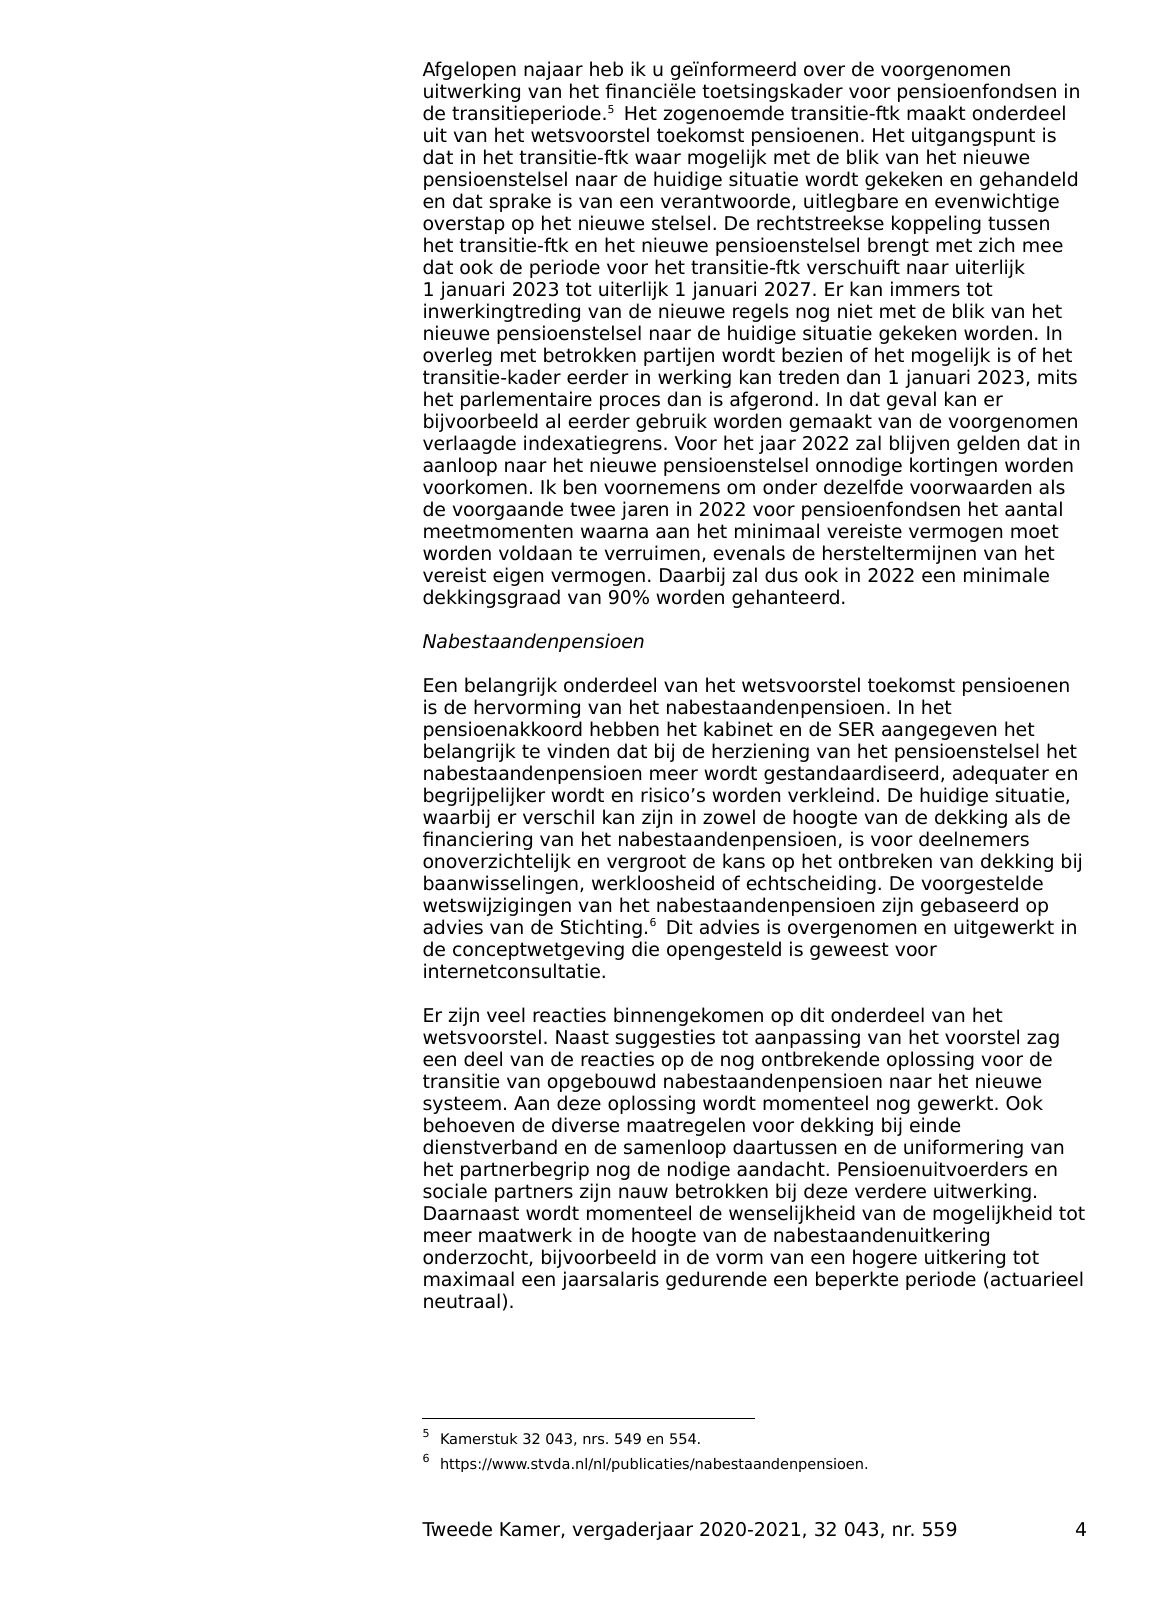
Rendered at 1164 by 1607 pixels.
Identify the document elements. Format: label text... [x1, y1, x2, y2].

text Er zijn veel reacties binnengekomen op dit onderdeel van het wetsvoorstel. Naast suggesties tot aanpassing van het voorstel zag een deel van de reacties op de nog ontbrekende oplossing voor de transitie van opgebouwd nabestaandenpensioen naar het nieuwe systeem. Aan deze oplossing wordt momenteel nog gewerkt. Ook behoeven de diverse maatregelen voor dekking bij einde dienstverband en de samenloop daartussen en de uniformering van het partnerbegrip nog de nodige aandacht. Pensioenuitvoerders en sociale partners zijn nauw betrokken bij deze verdere uitwerking. [422, 1005, 1087, 1203]
text Daarnaast wordt momenteel de wenselijkheid van de mogelijkheid tot meer maatwerk in de hoogte van de nabestaandenuitkering onderzocht, bijvoorbeeld in de vorm van een hogere uitkering tot maximaal een jaarsalaris gedurende een beperkte periode (actuarieel neutraal). [422, 1203, 1087, 1312]
subtitle Nabestaandenpensioen [422, 631, 1087, 653]
text https://www.stvda.nl/nl/publicaties/nabestaandenpensioen. [422, 1452, 1087, 1474]
text Afgelopen najaar heb ik u geïnformeerd over de voorgenomen uitwerking van het financiële toetsingskader voor pensioenfondsen in de transitieperiode. Het zogenoemde transitie-ftk maakt onderdeel uit van het wetsvoorstel toekomst pensioenen. Het uitgangspunt is dat in het transitie-ftk waar mogelijk met de blik van het nieuwe pensioenstelsel naar de huidige situatie wordt gekeken en gehandeld en dat sprake is van een verantwoorde, uitlegbare en evenwichtige overstap op het nieuwe stelsel. De rechtstreekse koppeling tussen het transitie-ftk en het nieuwe pensioenstelsel brengt met zich mee dat ook de periode voor het transitie-ftk verschuift naar uiterlijk 1 januari 2023 tot uiterlijk 1 januari 2027. Er kan immers tot inwerkingtreding van de nieuwe regels nog niet met de blik van het nieuwe pensioenstelsel naar de huidige situatie gekeken worden. In overleg met betrokken partijen wordt bezien of het mogelijk is of het transitie-kader eerder in werking kan treden dan 1 januari 2023, mits het parlementaire proces dan is afgerond. In dat geval kan er bijvoorbeeld al eerder gebruik worden gemaakt van de voorgenomen verlaagde indexatiegrens. Voor het jaar 2022 zal blijven gelden dat in aanloop naar het nieuwe pensioenstelsel onnodige kortingen worden voorkomen. Ik ben voornemens om onder dezelfde voorwaarden als de voorgaande twee jaren in 2022 voor pensioenfondsen het aantal meetmomenten waarna aan het minimaal vereiste vermogen moet worden voldaan te verruimen, evenals de hersteltermijnen van het vereist eigen vermogen. Daarbij zal dus ook in 2022 een minimale dekkingsgraad van 90% worden gehanteerd. [422, 59, 1087, 608]
text Kamerstuk 32 043, nrs. 549 en 554. [422, 1427, 1087, 1449]
text Een belangrijk onderdeel van het wetsvoorstel toekomst pensioenen is de hervorming van het nabestaandenpensioen. In het pensioenakkoord hebben het kabinet en de SER aangegeven het belangrijk te vinden dat bij de herziening van het pensioenstelsel het nabestaandenpensioen meer wordt gestandaardiseerd, adequater en begrijpelijker wordt en risico’s worden verkleind. De huidige situatie, waarbij er verschil kan zijn in zowel de hoogte van de dekking als de financiering van het nabestaandenpensioen, is voor deelnemers onoverzichtelijk en vergroot de kans op het ontbreken van dekking bij baanwisselingen, werkloosheid of echtscheiding. De voorgestelde wetswijzigingen van het nabestaandenpensioen zijn gebaseerd op advies van de Stichting. Dit advies is overgenomen en uitgewerkt in de conceptwetgeving die opengesteld is geweest voor internetconsultatie. [422, 675, 1087, 983]
